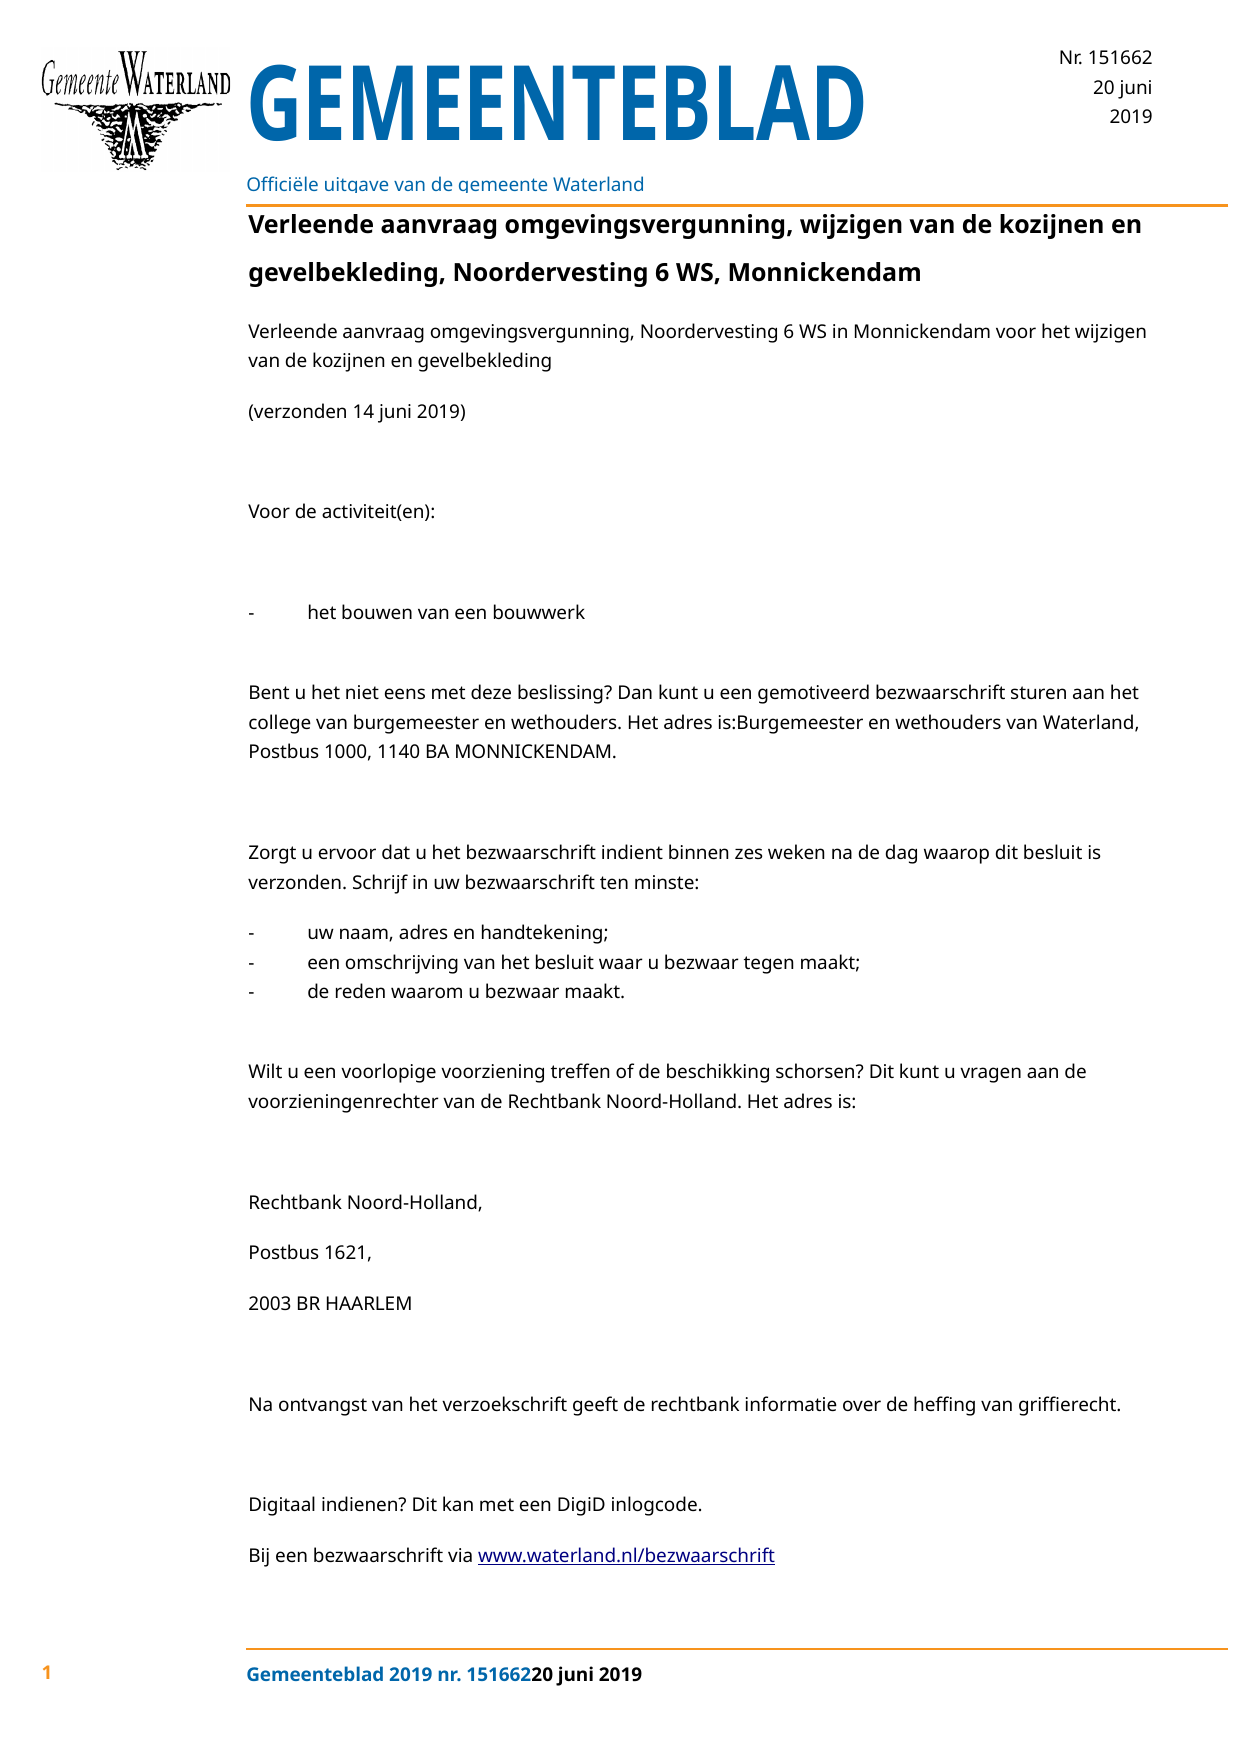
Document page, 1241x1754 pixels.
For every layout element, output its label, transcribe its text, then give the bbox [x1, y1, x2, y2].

text 2003 BR HAARLEM [248, 1290, 1152, 1316]
list het bouwen van een bouwwerk [248, 599, 1152, 625]
text Verleende aanvraag omgevingsvergunning, wijzigen van de kozijnen en gevelbekleding, Noordervesting 6 WS, Monnickendam [248, 207, 1152, 288]
picture [41, 47, 231, 172]
text Rechtbank Noord-Holland, [248, 1189, 1152, 1215]
list een omschrijving van het besluit waar u bezwaar tegen maakt; [248, 949, 1152, 975]
text Verleende aanvraag omgevingsvergunning, Noordervesting 6 WS in Monnickendam voor het wijzigen van de kozijnen en gevelbekleding [248, 318, 1152, 373]
text (verzonden 14 juni 2019) [248, 398, 1152, 424]
text Na ontvangst van het verzoekschrift geeft de rechtbank informatie over de heffing van griffierecht. [248, 1391, 1152, 1417]
text Postbus 1621, [248, 1239, 1152, 1265]
text Voor de activiteit(en): [248, 499, 1152, 524]
text Bent u het niet eens met deze beslissing? Dan kunt u een gemotiveerd bezwaarschrift sturen aan het college van burgemeester en wethouders. Het adres is:Burgemeester en wethouders van Waterland, Postbus 1000, 1140 BA MONNICKENDAM. [248, 679, 1152, 764]
text Wilt u een voorlopige voorziening treffen of de beschikking schorsen? Dit kunt u vragen aan de voorzieningenrechter van de Rechtbank Noord-Holland. Het adres is: [248, 1059, 1152, 1114]
text Zorgt u ervoor dat u het bezwaarschrift indient binnen zes weken na de dag waarop dit besluit is verzonden. Schrijf in uw bezwaarschrift ten minste: [248, 839, 1152, 895]
list uw naam, adres en handtekening; [248, 919, 1152, 945]
text Bij een bezwaarschrift via www.waterland.nl/bezwaarschrift [248, 1542, 1152, 1568]
text Digitaal indienen? Dit kan met een DigiD inlogcode. [248, 1492, 1152, 1517]
list de reden waarom u bezwaar maakt. [248, 979, 1152, 1004]
